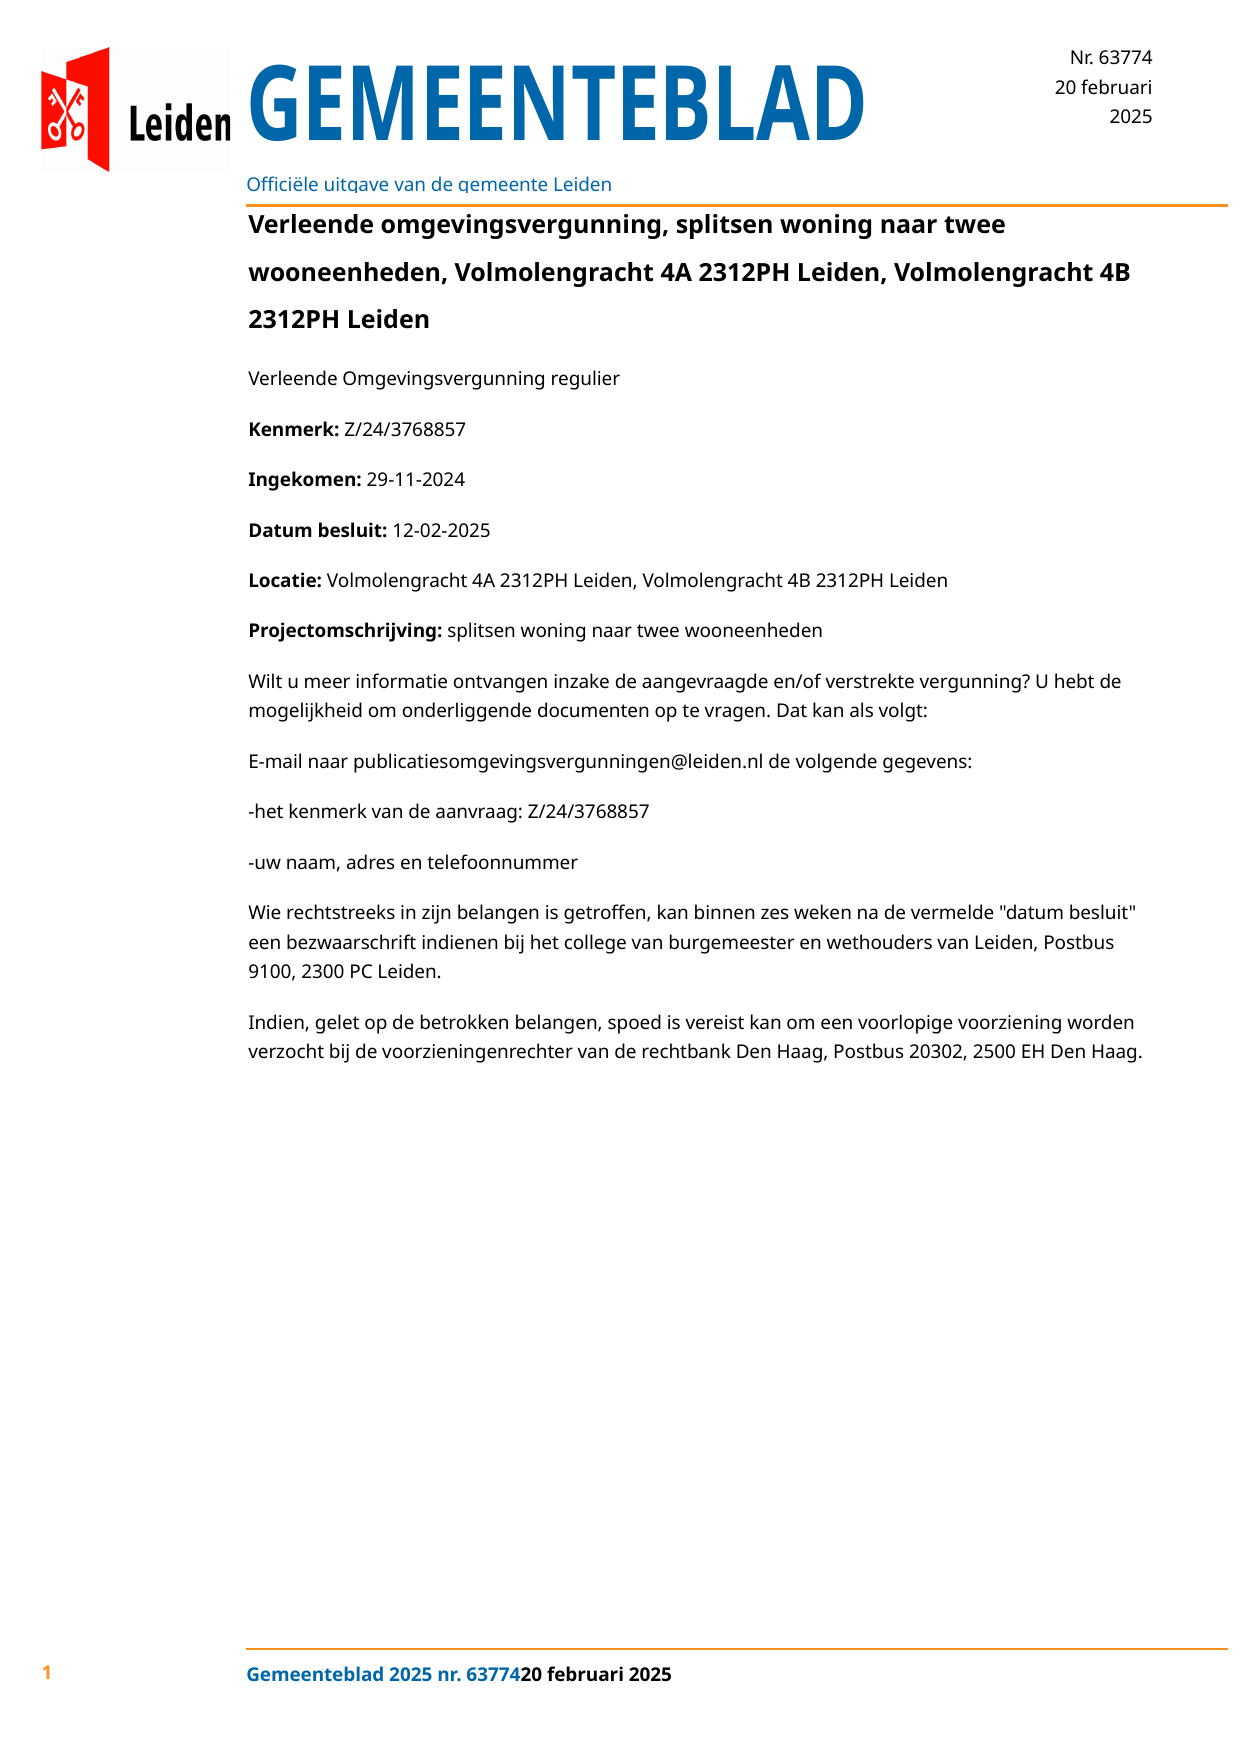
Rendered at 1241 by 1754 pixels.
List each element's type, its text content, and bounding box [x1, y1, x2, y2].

text Wilt u meer informatie ontvangen inzake de aangevraagde en/of verstrekte vergunning? U hebt de mogelijkheid om onderliggende documenten op te vragen. Dat kan als volgt: [248, 668, 1152, 723]
text Locatie: Volmolengracht 4A 2312PH Leiden, Volmolengracht 4B 2312PH Leiden [248, 567, 1152, 593]
text E-mail naar publicatiesomgevingsvergunningen@leiden.nl de volgende gegevens: [248, 748, 1152, 774]
picture [41, 47, 231, 172]
text Verleende Omgevingsvergunning regulier [248, 366, 1152, 391]
text -het kenmerk van de aanvraag: Z/24/3768857 [248, 798, 1152, 824]
text -uw naam, adres en telefoonnummer [248, 849, 1152, 874]
text Datum besluit: 12-02-2025 [248, 517, 1152, 542]
text Wie rechtstreeks in zijn belangen is getroffen, kan binnen zes weken na de vermelde "datum besluit" een bezwaarschrift indienen bij het college van burgemeester en wethouders van Leiden, Postbus 9100, 2300 PC Leiden. [248, 899, 1152, 984]
text Projectomschrijving: splitsen woning naar twee wooneenheden [248, 618, 1152, 643]
text Kenmerk: Z/24/3768857 [248, 416, 1152, 442]
text Indien, gelet op de betrokken belangen, spoed is vereist kan om een voorlopige voorziening worden verzocht bij de voorzieningenrechter van de rechtbank Den Haag, Postbus 20302, 2500 EH Den Haag. [248, 1009, 1152, 1064]
text Verleende omgevingsvergunning, splitsen woning naar twee wooneenheden, Volmolengracht 4A 2312PH Leiden, Volmolengracht 4B 2312PH Leiden [248, 207, 1152, 336]
text Ingekomen: 29-11-2024 [248, 466, 1152, 492]
